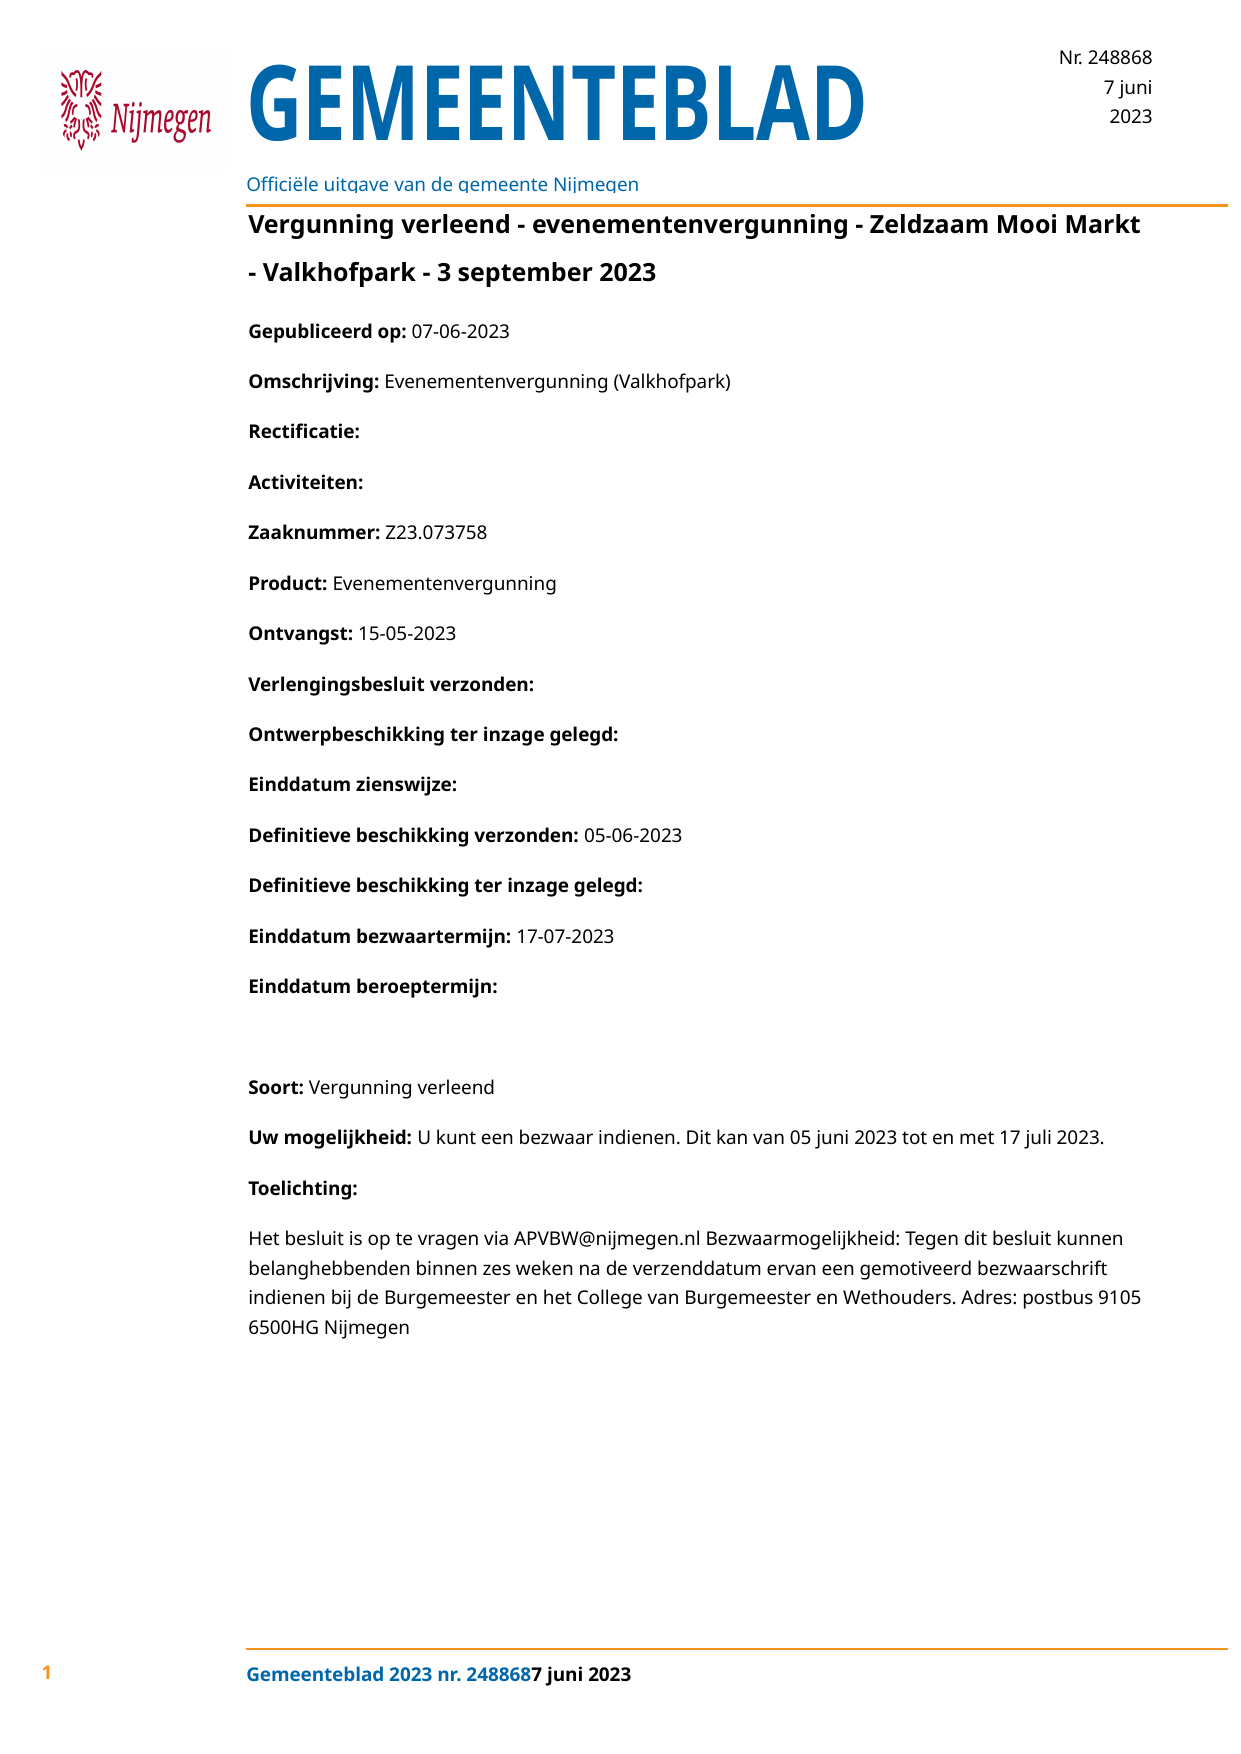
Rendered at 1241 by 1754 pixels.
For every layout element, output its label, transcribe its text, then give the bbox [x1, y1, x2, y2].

text Vergunning verleend - evenementenvergunning - Zeldzaam Mooi Markt - Valkhofpark - 3 september 2023 [248, 207, 1152, 288]
text Gepubliceerd op: 07-06-2023 [248, 318, 1152, 344]
text Einddatum beroeptermijn: [248, 973, 1152, 999]
text Product: Evenementenvergunning [248, 570, 1152, 596]
text Ontvangst: 15-05-2023 [248, 620, 1152, 646]
text Zaaknummer: Z23.073758 [248, 519, 1152, 545]
text Toelichting: [248, 1175, 1152, 1201]
text Definitieve beschikking verzonden: 05-06-2023 [248, 822, 1152, 848]
text Het besluit is op te vragen via APVBW@nijmegen.nl Bezwaarmogelijkheid: Tegen dit besluit kunnen belanghebbenden binnen zes weken na de verzenddatum ervan een gemotiveerd bezwaarschrift indienen bij de Burgemeester en het College van Burgemeester en Wethouders. Adres: postbus 9105 6500HG Nijmegen [248, 1225, 1152, 1340]
text Omschrijving: Evenementenvergunning (Valkhofpark) [248, 368, 1152, 394]
text Rectificatie: [248, 419, 1152, 444]
text Einddatum bezwaartermijn: 17-07-2023 [248, 923, 1152, 949]
text Soort: Vergunning verleend [248, 1074, 1152, 1100]
text Einddatum zienswijze: [248, 772, 1152, 797]
text Uw mogelijkheid: U kunt een bezwaar indienen. Dit kan van 05 juni 2023 tot en met 17 juli 2023. [248, 1124, 1152, 1150]
text Definitieve beschikking ter inzage gelegd: [248, 872, 1152, 898]
text Verlengingsbesluit verzonden: [248, 671, 1152, 697]
text Activiteiten: [248, 469, 1152, 495]
text Ontwerpbeschikking ter inzage gelegd: [248, 721, 1152, 747]
picture [41, 47, 231, 172]
